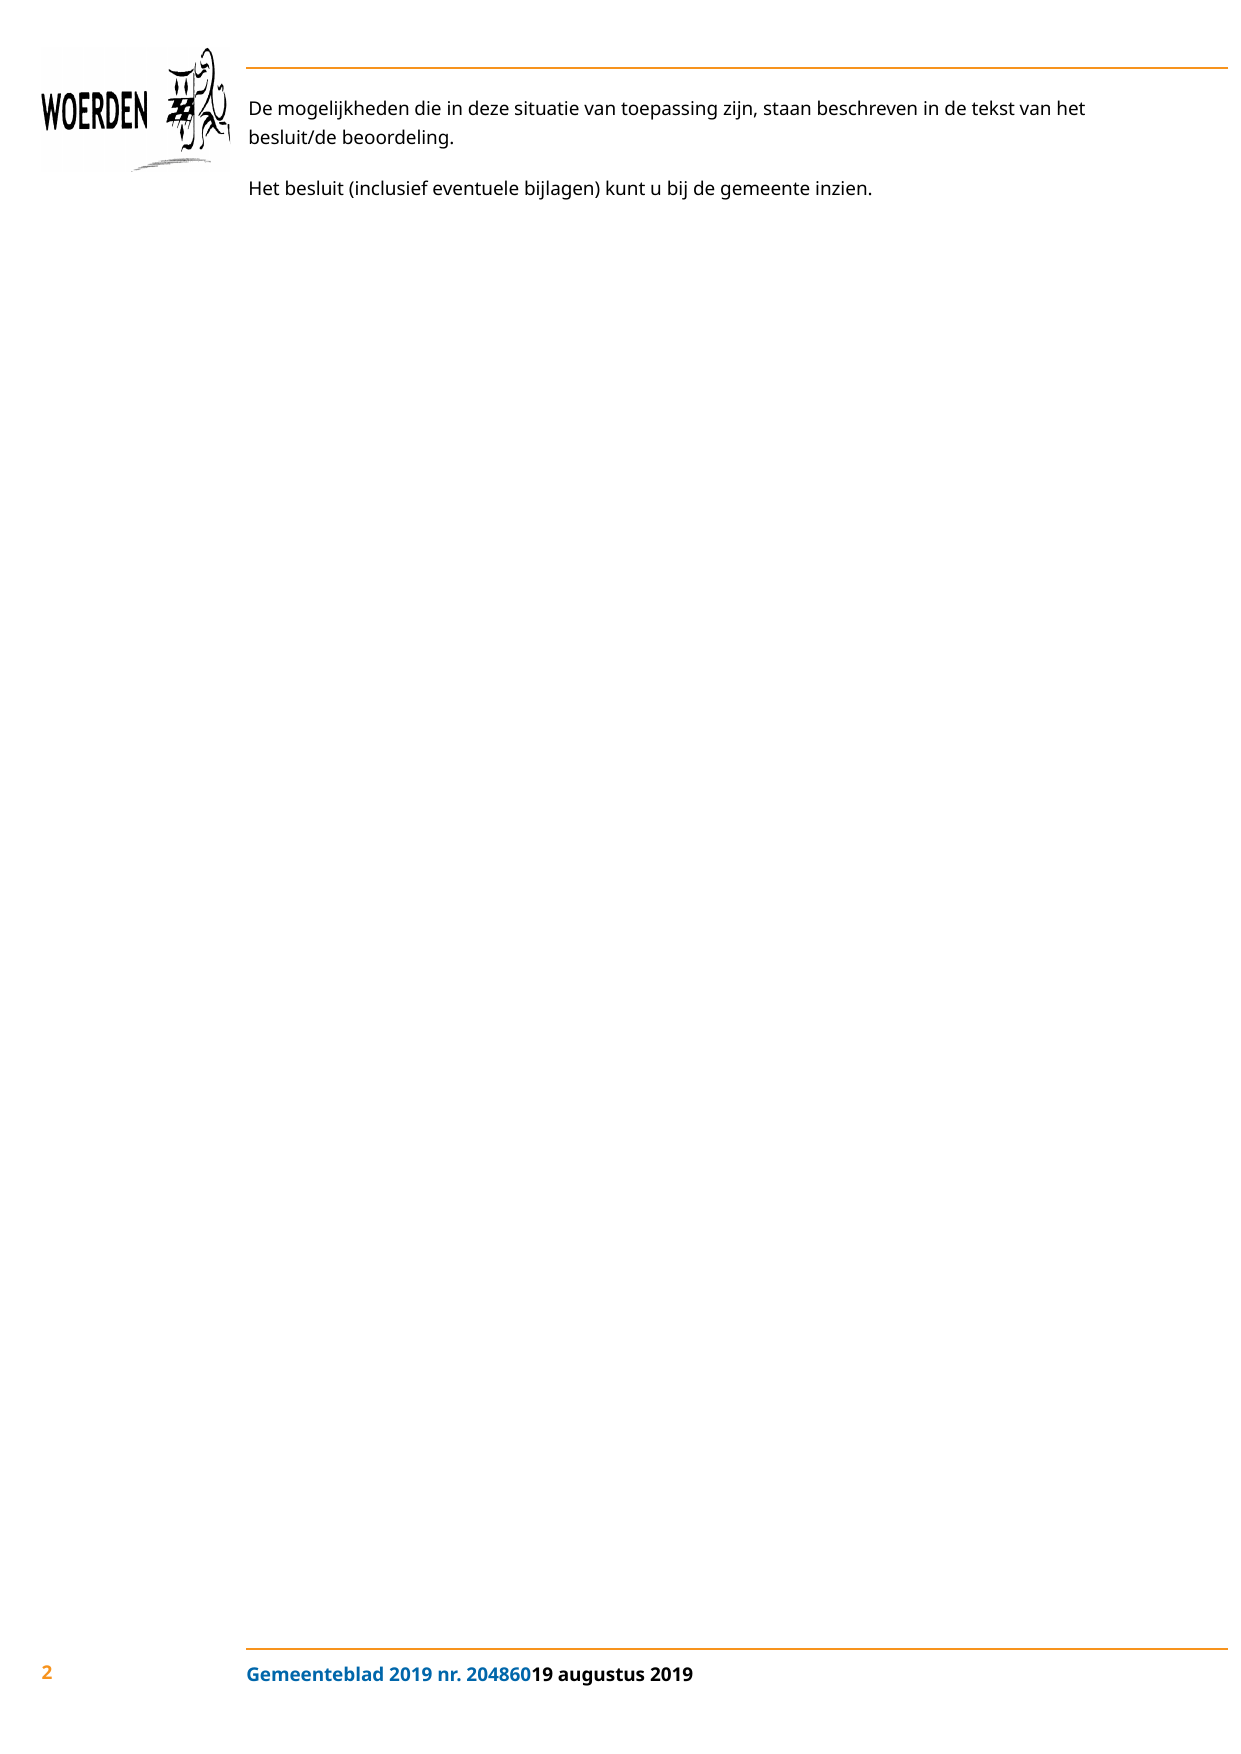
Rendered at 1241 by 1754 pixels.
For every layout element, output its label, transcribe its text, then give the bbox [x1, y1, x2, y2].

picture [41, 47, 231, 172]
text De mogelijkheden die in deze situatie van toepassing zijn, staan beschreven in de tekst van het besluit/de beoordeling. [248, 95, 1152, 150]
text Het besluit (inclusief eventuele bijlagen) kunt u bij de gemeente inzien. [248, 175, 1152, 201]
